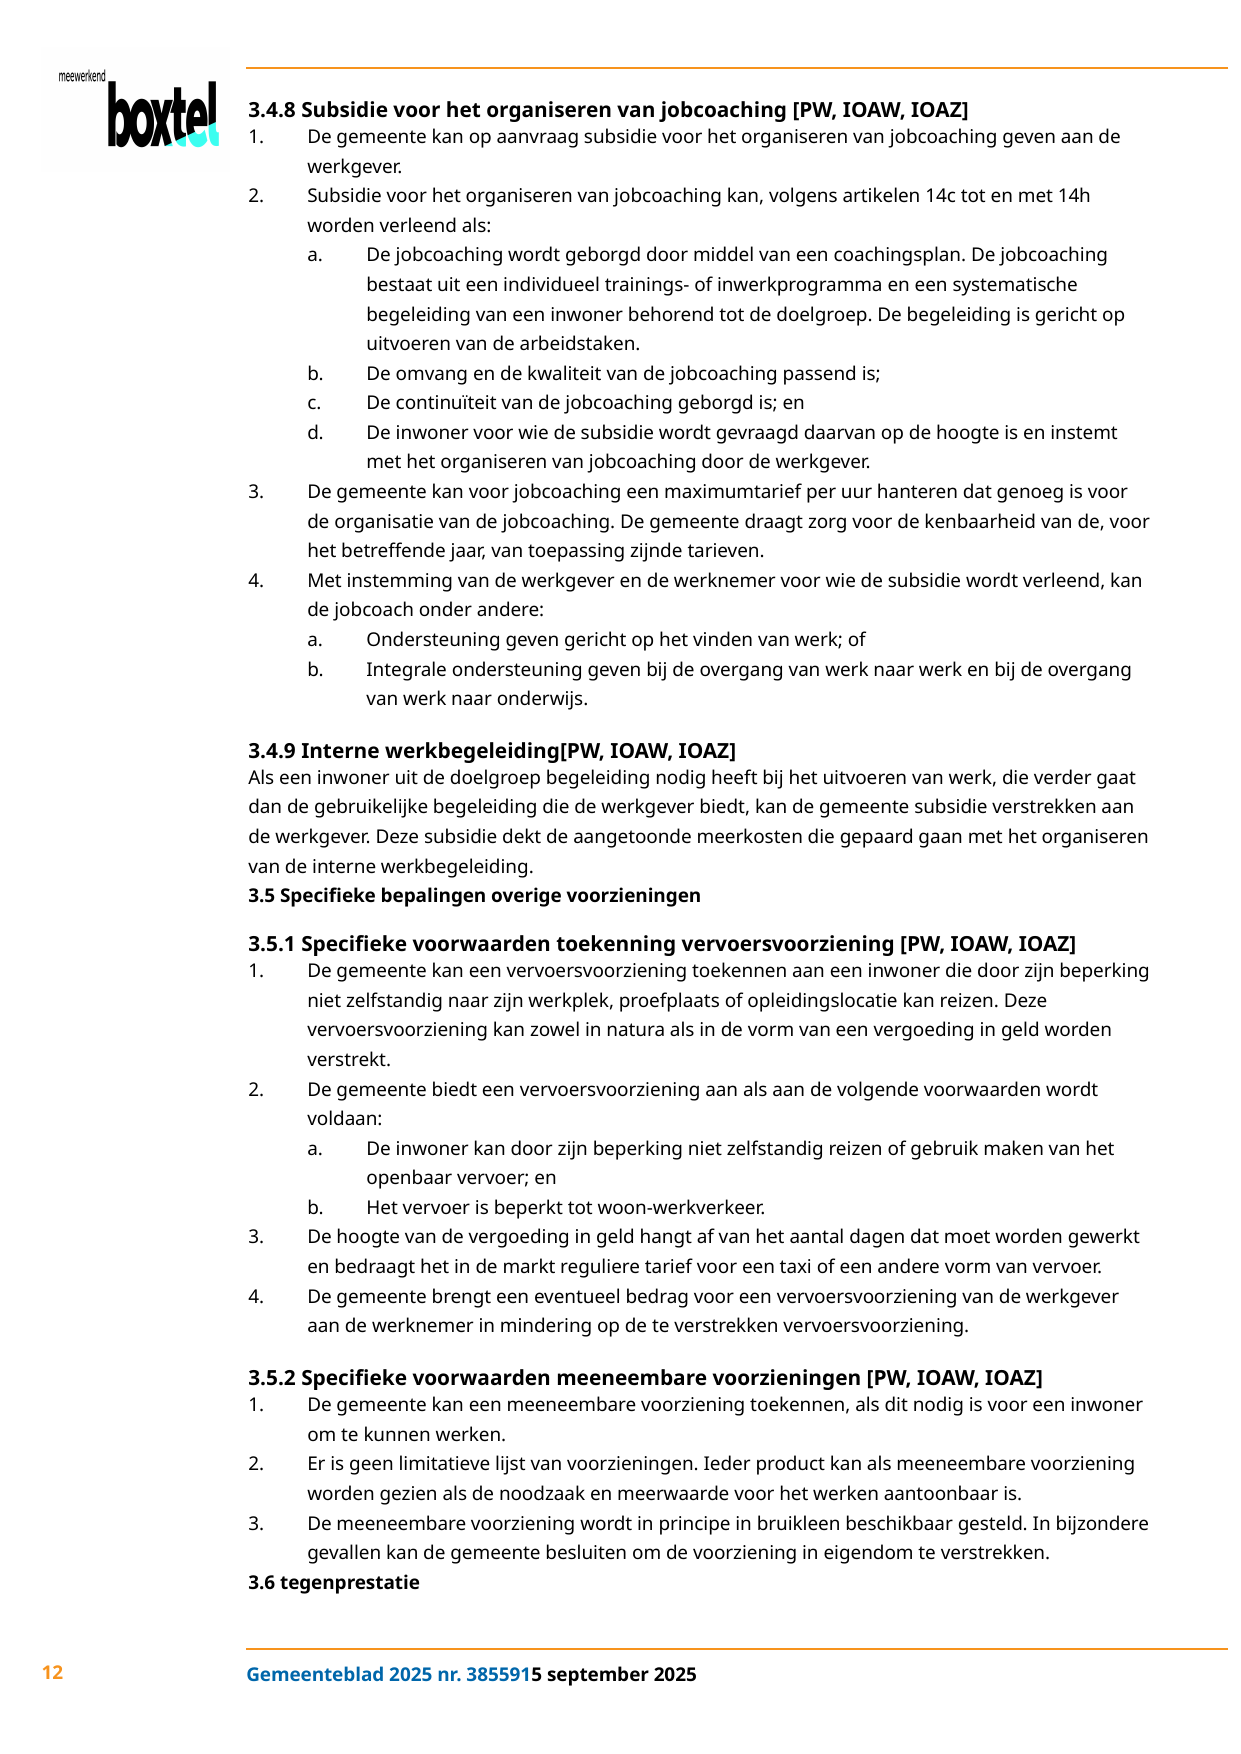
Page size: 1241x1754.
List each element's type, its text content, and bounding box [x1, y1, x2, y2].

list De inwoner voor wie de subsidie wordt gevraagd daarvan op de hoogte is en instemt met het organiseren van jobcoaching door de werkgever. [307, 419, 1152, 474]
list De jobcoaching wordt geborgd door middel van een coachingsplan. De jobcoaching bestaat uit een individueel trainings- of inwerkprogramma en een systematische begeleiding van een inwoner behorend tot de doelgroep. De begeleiding is gericht op uitvoeren van de arbeidstaken. [307, 242, 1152, 356]
list Ondersteuning geven gericht op het vinden van werk; of [307, 626, 1152, 652]
list De gemeente kan een meeneembare voorziening toekennen, als dit nodig is voor een inwoner om te kunnen werken. [248, 1391, 1152, 1447]
list Integrale ondersteuning geven bij de overgang van werk naar werk en bij de overgang van werk naar onderwijs. [307, 656, 1152, 711]
text 3.4.8 Subsidie voor het organiseren van jobcoaching [PW, IOAW, IOAZ] [248, 95, 1152, 123]
list De meeneembare voorziening wordt in principe in bruikleen beschikbaar gesteld. In bijzondere gevallen kan de gemeente besluiten om de voorziening in eigendom te verstrekken. [248, 1510, 1152, 1565]
list Met instemming van de werkgever en de werknemer voor wie de subsidie wordt verleend, kan de jobcoach onder andere: [248, 567, 1152, 622]
text 3.5 Specifieke bepalingen overige voorzieningen [248, 882, 1152, 908]
list De gemeente brengt een eventueel bedrag voor een vervoersvoorziening van de werkgever aan de werknemer in mindering op de te verstrekken vervoersvoorziening. [248, 1283, 1152, 1338]
list Subsidie voor het organiseren van jobcoaching kan, volgens artikelen 14c tot en met 14h worden verleend als: [248, 182, 1152, 238]
list De inwoner kan door zijn beperking niet zelfstandig reizen of gebruik maken van het openbaar vervoer; en [307, 1135, 1152, 1190]
list Het vervoer is beperkt tot woon-werkverkeer. [307, 1194, 1152, 1220]
list De gemeente kan op aanvraag subsidie voor het organiseren van jobcoaching geven aan de werkgever. [248, 123, 1152, 178]
text Als een inwoner uit de doelgroep begeleiding nodig heeft bij het uitvoeren van werk, die verder gaat dan de gebruikelijke begeleiding die de werkgever biedt, kan de gemeente subsidie verstrekken aan de werkgever. Deze subsidie dekt de aangetoonde meerkosten die gepaard gaan met het organiseren van de interne werkbegeleiding. [248, 764, 1152, 879]
text 3.5.2 Specifieke voorwaarden meeneembare voorzieningen [PW, IOAW, IOAZ] [248, 1363, 1152, 1391]
text 3.6 tegenprestatie [248, 1569, 1152, 1594]
list De hoogte van de vergoeding in geld hangt af van het aantal dagen dat moet worden gewerkt en bedraagt het in de markt reguliere tarief voor een taxi of een andere vorm van vervoer. [248, 1224, 1152, 1279]
list De gemeente kan voor jobcoaching een maximumtarief per uur hanteren dat genoeg is voor de organisatie van de jobcoaching. De gemeente draagt zorg voor de kenbaarheid van de, voor het betreffende jaar, van toepassing zijnde tarieven. [248, 478, 1152, 563]
list Er is geen limitatieve lijst van voorzieningen. Ieder product kan als meeneembare voorziening worden gezien als de noodzaak en meerwaarde voor het werken aantoonbaar is. [248, 1451, 1152, 1506]
list De continuïteit van de jobcoaching geborgd is; en [307, 389, 1152, 415]
list De gemeente biedt een vervoersvoorziening aan als aan de volgende voorwaarden wordt voldaan: [248, 1076, 1152, 1131]
text 3.4.9 Interne werkbegeleiding[PW, IOAW, IOAZ] [248, 736, 1152, 764]
list De omvang en de kwaliteit van de jobcoaching passend is; [307, 360, 1152, 386]
list De gemeente kan een vervoersvoorziening toekennen aan een inwoner die door zijn beperking niet zelfstandig naar zijn werkplek, proefplaats of opleidingslocatie kan reizen. Deze vervoersvoorziening kan zowel in natura als in de vorm van een vergoeding in geld worden verstrekt. [248, 957, 1152, 1072]
picture [41, 47, 231, 172]
text 3.5.1 Specifieke voorwaarden toekenning vervoersvoorziening [PW, IOAW, IOAZ] [248, 929, 1152, 957]
